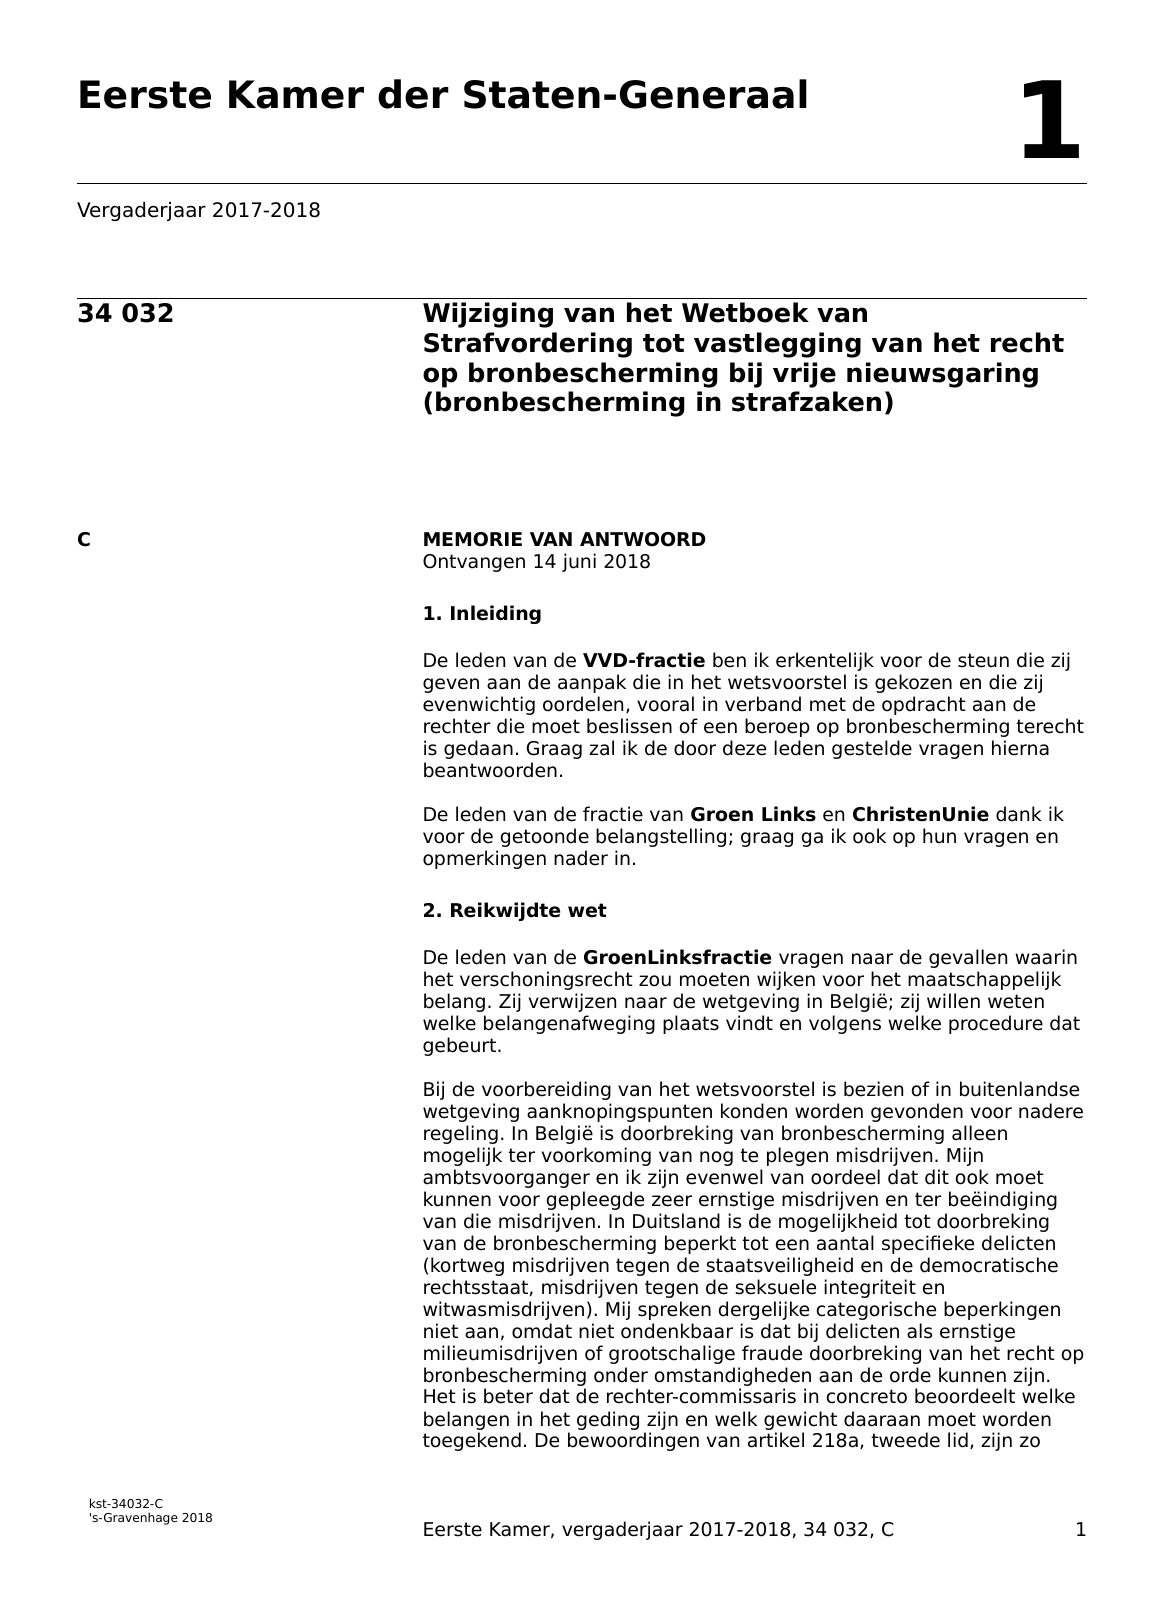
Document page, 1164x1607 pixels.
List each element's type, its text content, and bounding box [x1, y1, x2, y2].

text Ontvangen 14 juni 2018 [422, 551, 1087, 573]
table_header Eerste Kamer der Staten-Generaal [77, 59, 886, 183]
text De leden van de fractie van Groen Links en ChristenUnie dank ik voor de getoonde belangstelling; graag ga ik ook op hun vragen en opmerkingen nader in. [422, 804, 1087, 870]
text kst-34032-C [88, 1497, 323, 1511]
text De leden van de GroenLinksfractie vragen naar de gevallen waarin het verschoningsrecht zou moeten wijken voor het maatschappelijk belang. Zij verwijzen naar de wetgeving in België; zij willen weten welke belangenafweging plaats vindt en volgens welke procedure dat gebeurt. [422, 947, 1087, 1057]
subtitle 34 032 Wijziging van het Wetboek van Strafvordering tot vastlegging van het recht op bronbescherming bij vrije nieuwsgaring (bronbescherming in strafzaken) [77, 299, 1087, 418]
text Bij de voorbereiding van het wetsvoorstel is bezien of in buitenlandse wetgeving aanknopingspunten konden worden gevonden voor nadere regeling. In België is doorbreking van bronbescherming alleen mogelijk ter voorkoming van nog te plegen misdrijven. Mijn ambtsvoorganger en ik zijn evenwel van oordeel dat dit ook moet kunnen voor gepleegde zeer ernstige misdrijven en ter beëindiging van die misdrijven. In Duitsland is de mogelijkheid tot doorbreking van de bronbescherming beperkt tot een aantal specifieke delicten (kortweg misdrijven tegen de staatsveiligheid en de democratische rechtsstaat, misdrijven tegen de seksuele integriteit en witwasmisdrijven). Mij spreken dergelijke categorische beperkingen niet aan, omdat niet ondenkbaar is dat bij delicten als ernstige milieumisdrijven of grootschalige fraude doorbreking van het recht op bronbescherming onder omstandigheden aan de orde kunnen zijn. Het is beter dat de rechter-commissaris in concreto beoordeelt welke belangen in het geding zijn en welk gewicht daaraan moet worden toegekend. De bewoordingen van artikel 218a, tweede lid, zijn zo [422, 1079, 1087, 1452]
subtitle 1. Inleiding [422, 603, 1087, 625]
subtitle C MEMORIE VAN ANTWOORD [77, 529, 1087, 551]
table_cell Vergaderjaar 2017-2018 [77, 184, 1087, 298]
table_header 1 [886, 59, 1087, 183]
text 's-Gravenhage 2018 [88, 1511, 323, 1525]
subtitle 2. Reikwijdte wet [422, 900, 1087, 922]
text De leden van de VVD-fractie ben ik erkentelijk voor de steun die zij geven aan de aanpak die in het wetsvoorstel is gekozen en die zij evenwichtig oordelen, vooral in verband met de opdracht aan de rechter die moet beslissen of een beroep op bronbescherming terecht is gedaan. Graag zal ik de door deze leden gestelde vragen hierna beantwoorden. [422, 650, 1087, 782]
